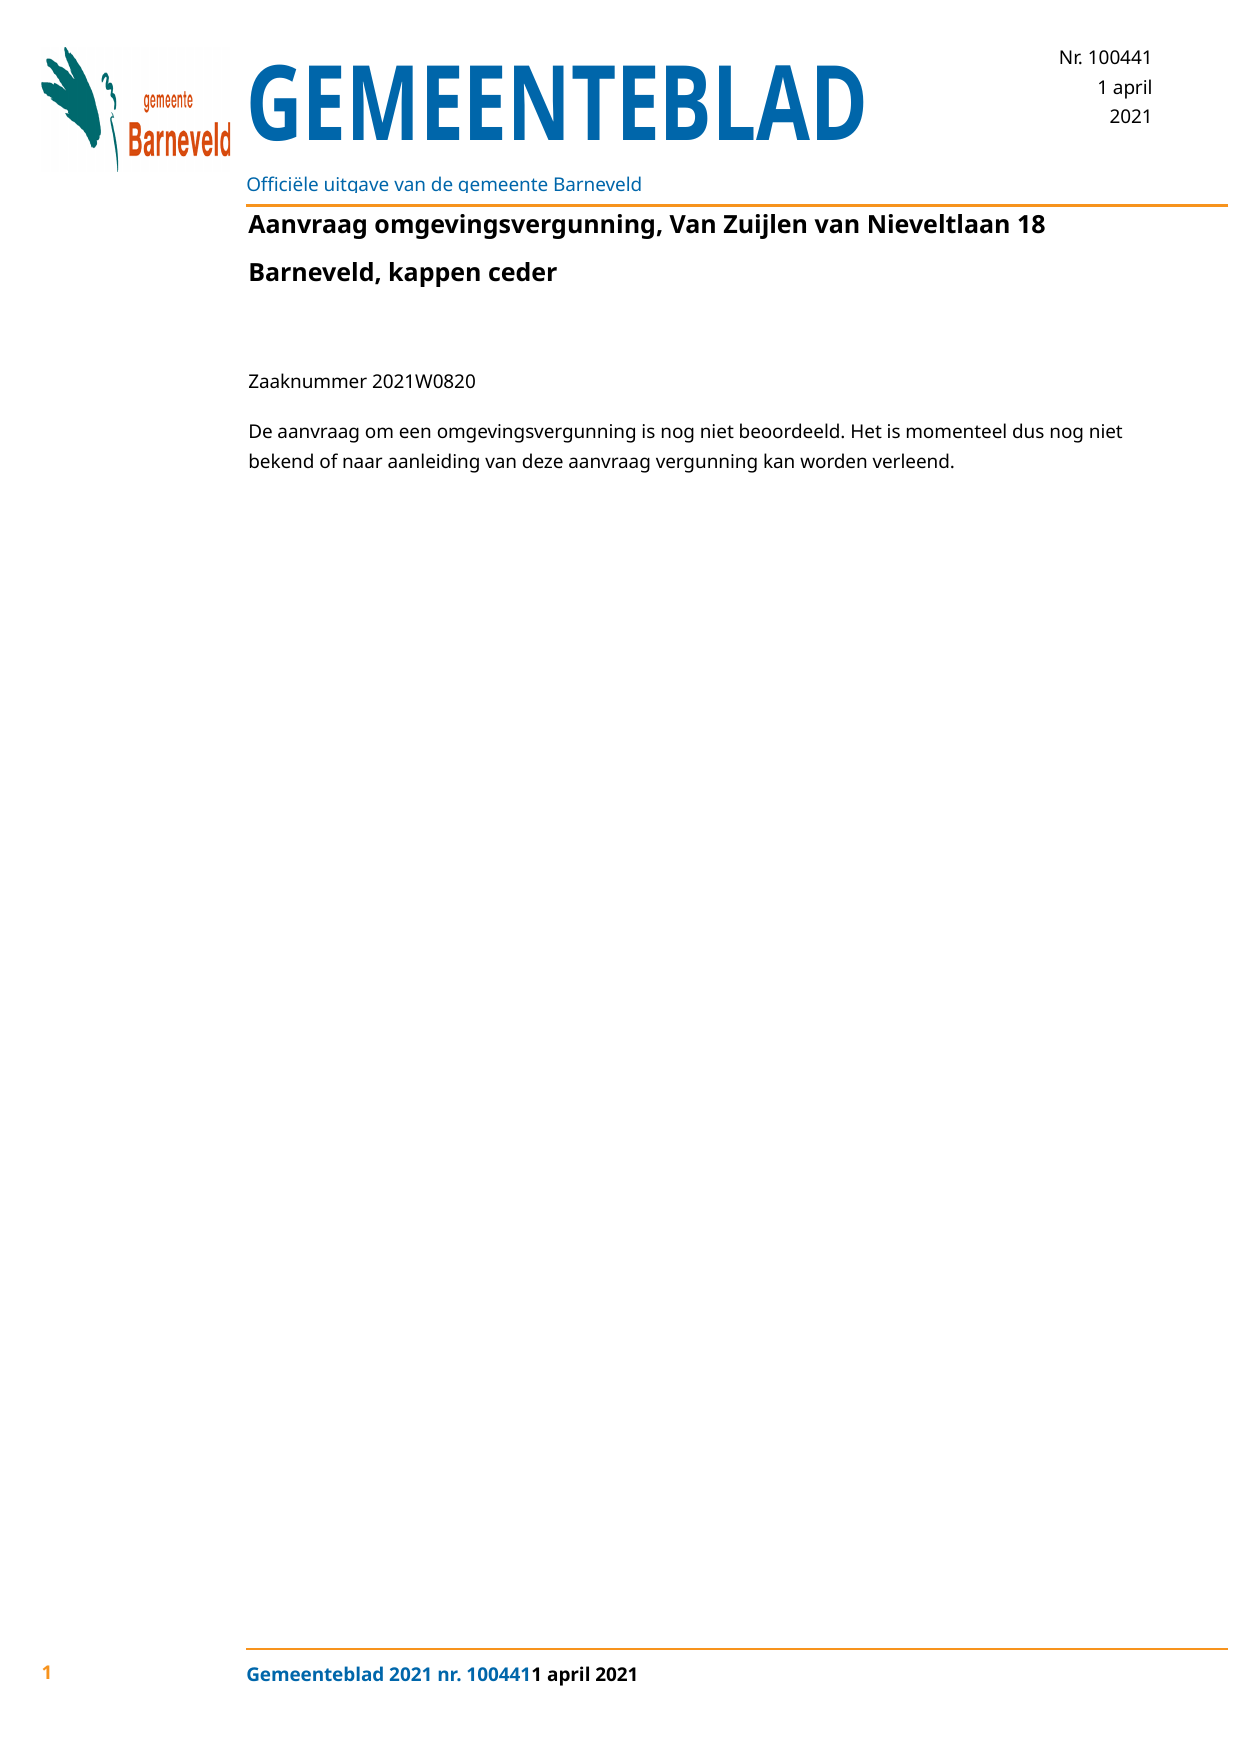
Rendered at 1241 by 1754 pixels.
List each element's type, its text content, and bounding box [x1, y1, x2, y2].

text Aanvraag omgevingsvergunning, Van Zuijlen van Nieveltlaan 18 Barneveld, kappen ceder [248, 207, 1152, 288]
text Zaaknummer 2021W0820 [248, 368, 1152, 394]
picture [41, 47, 231, 172]
text De aanvraag om een omgevingsvergunning is nog niet beoordeeld. Het is momenteel dus nog niet bekend of naar aanleiding van deze aanvraag vergunning kan worden verleend. [248, 419, 1152, 474]
